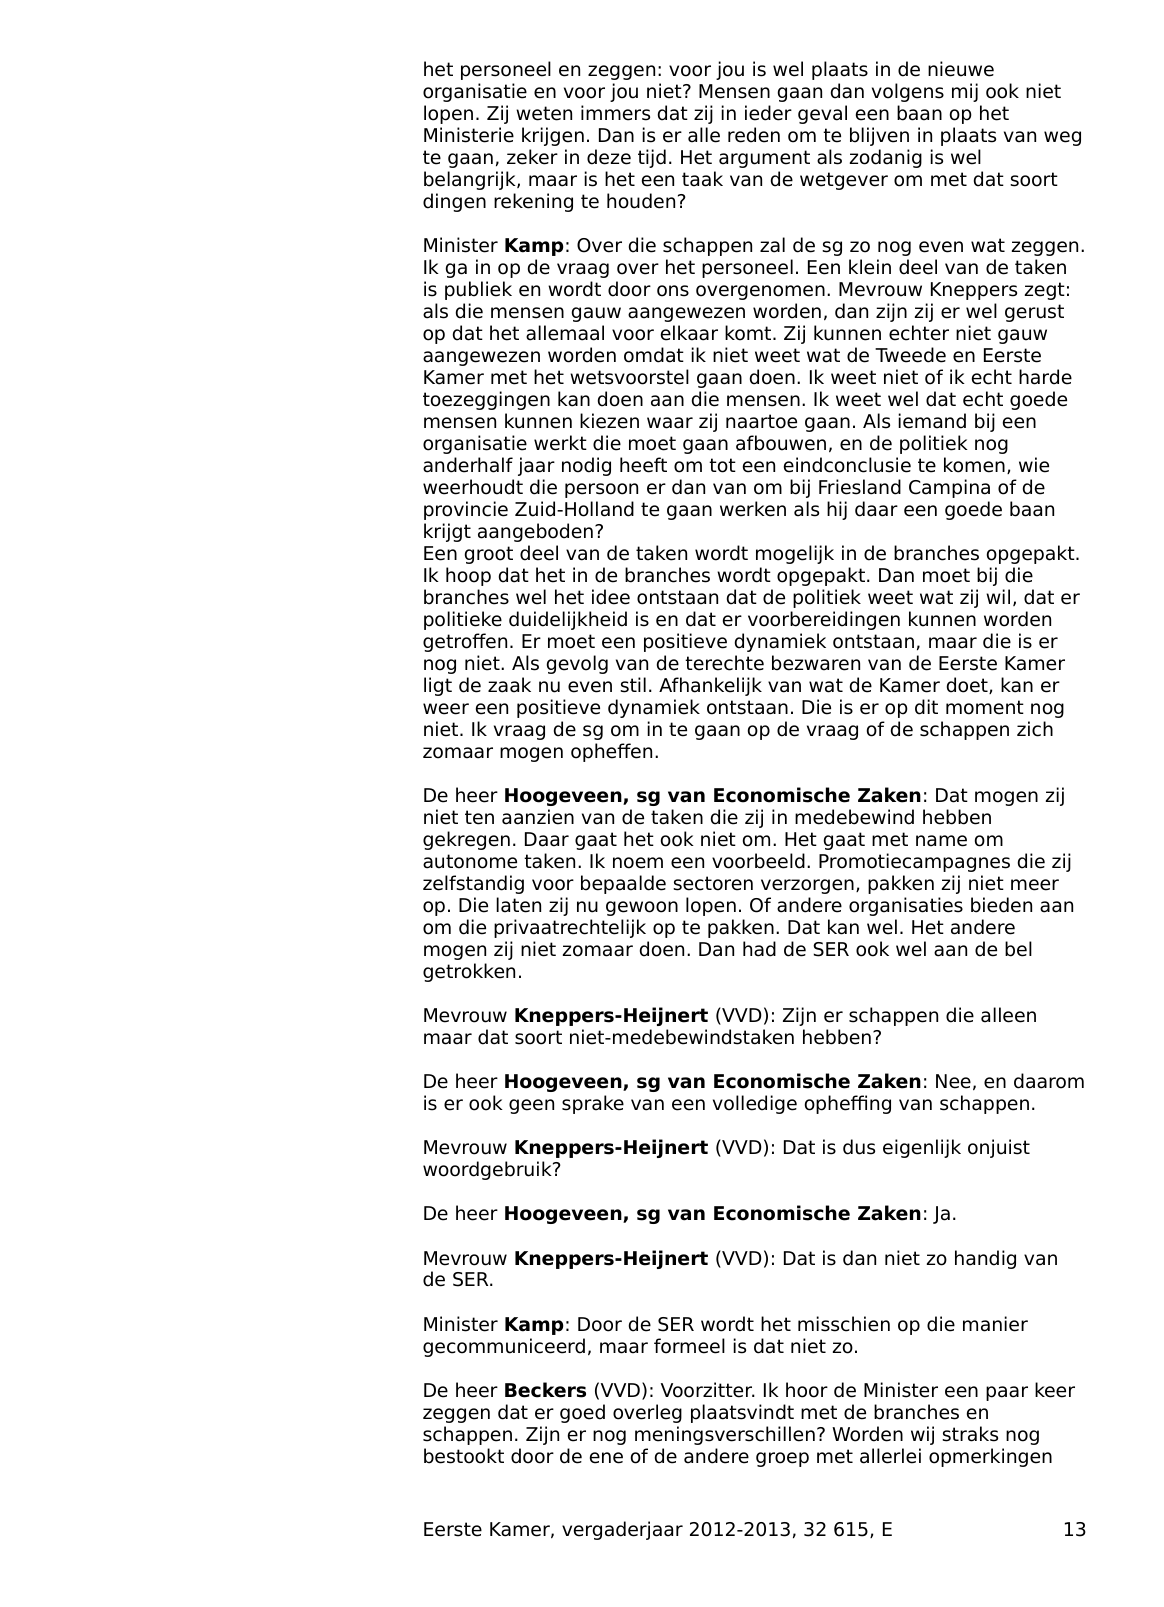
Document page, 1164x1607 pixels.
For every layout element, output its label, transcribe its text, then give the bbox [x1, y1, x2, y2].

text De heer Hoogeveen, sg van Economische Zaken: Nee, en daarom is er ook geen sprake van een volledige opheffing van schappen. [422, 1071, 1087, 1115]
text Een groot deel van de taken wordt mogelijk in de branches opgepakt. Ik hoop dat het in de branches wordt opgepakt. Dan moet bij die branches wel het idee ontstaan dat de politiek weet wat zij wil, dat er politieke duidelijkheid is en dat er voorbereidingen kunnen worden getroffen. Er moet een positieve dynamiek ontstaan, maar die is er nog niet. Als gevolg van de terechte bezwaren van de Eerste Kamer ligt de zaak nu even stil. Afhankelijk van wat de Kamer doet, kan er weer een positieve dynamiek ontstaan. Die is er op dit moment nog niet. Ik vraag de sg om in te gaan op de vraag of de schappen zich zomaar mogen opheffen. [422, 543, 1087, 763]
text Mevrouw Kneppers-Heijnert (VVD): Zijn er schappen die alleen maar dat soort niet-medebewindstaken hebben? [422, 1005, 1087, 1049]
text Minister Kamp: Door de SER wordt het misschien op die manier gecommuniceerd, maar formeel is dat niet zo. [422, 1313, 1087, 1357]
text Mevrouw Kneppers-Heijnert (VVD): Dat is dus eigenlijk onjuist woordgebruik? [422, 1137, 1087, 1181]
text De heer Hoogeveen, sg van Economische Zaken: Ja. [422, 1203, 1087, 1225]
text Minister Kamp: Over die schappen zal de sg zo nog even wat zeggen. Ik ga in op de vraag over het personeel. Een klein deel van de taken is publiek en wordt door ons overgenomen. Mevrouw Kneppers zegt: als die mensen gauw aangewezen worden, dan zijn zij er wel gerust op dat het allemaal voor elkaar komt. Zij kunnen echter niet gauw aangewezen worden omdat ik niet weet wat de Tweede en Eerste Kamer met het wetsvoorstel gaan doen. Ik weet niet of ik echt harde toezeggingen kan doen aan die mensen. Ik weet wel dat echt goede mensen kunnen kiezen waar zij naartoe gaan. Als iemand bij een organisatie werkt die moet gaan afbouwen, en de politiek nog anderhalf jaar nodig heeft om tot een eindconclusie te komen, wie weerhoudt die persoon er dan van om bij Friesland Campina of de provincie Zuid-Holland te gaan werken als hij daar een goede baan krijgt aangeboden? [422, 235, 1087, 543]
text het personeel en zeggen: voor jou is wel plaats in de nieuwe organisatie en voor jou niet? Mensen gaan dan volgens mij ook niet lopen. Zij weten immers dat zij in ieder geval een baan op het Ministerie krijgen. Dan is er alle reden om te blijven in plaats van weg te gaan, zeker in deze tijd. Het argument als zodanig is wel belangrijk, maar is het een taak van de wetgever om met dat soort dingen rekening te houden? [422, 59, 1087, 213]
text Mevrouw Kneppers-Heijnert (VVD): Dat is dan niet zo handig van de SER. [422, 1247, 1087, 1291]
text De heer Beckers (VVD): Voorzitter. Ik hoor de Minister een paar keer zeggen dat er goed overleg plaatsvindt met de branches en schappen. Zijn er nog meningsverschillen? Worden wij straks nog bestookt door de ene of de andere groep met allerlei opmerkingen [422, 1380, 1087, 1468]
text De heer Hoogeveen, sg van Economische Zaken: Dat mogen zij niet ten aanzien van de taken die zij in medebewind hebben gekregen. Daar gaat het ook niet om. Het gaat met name om autonome taken. Ik noem een voorbeeld. Promotiecampagnes die zij zelfstandig voor bepaalde sectoren verzorgen, pakken zij niet meer op. Die laten zij nu gewoon lopen. Of andere organisaties bieden aan om die privaatrechtelijk op te pakken. Dat kan wel. Het andere mogen zij niet zomaar doen. Dan had de SER ook wel aan de bel getrokken. [422, 785, 1087, 983]
